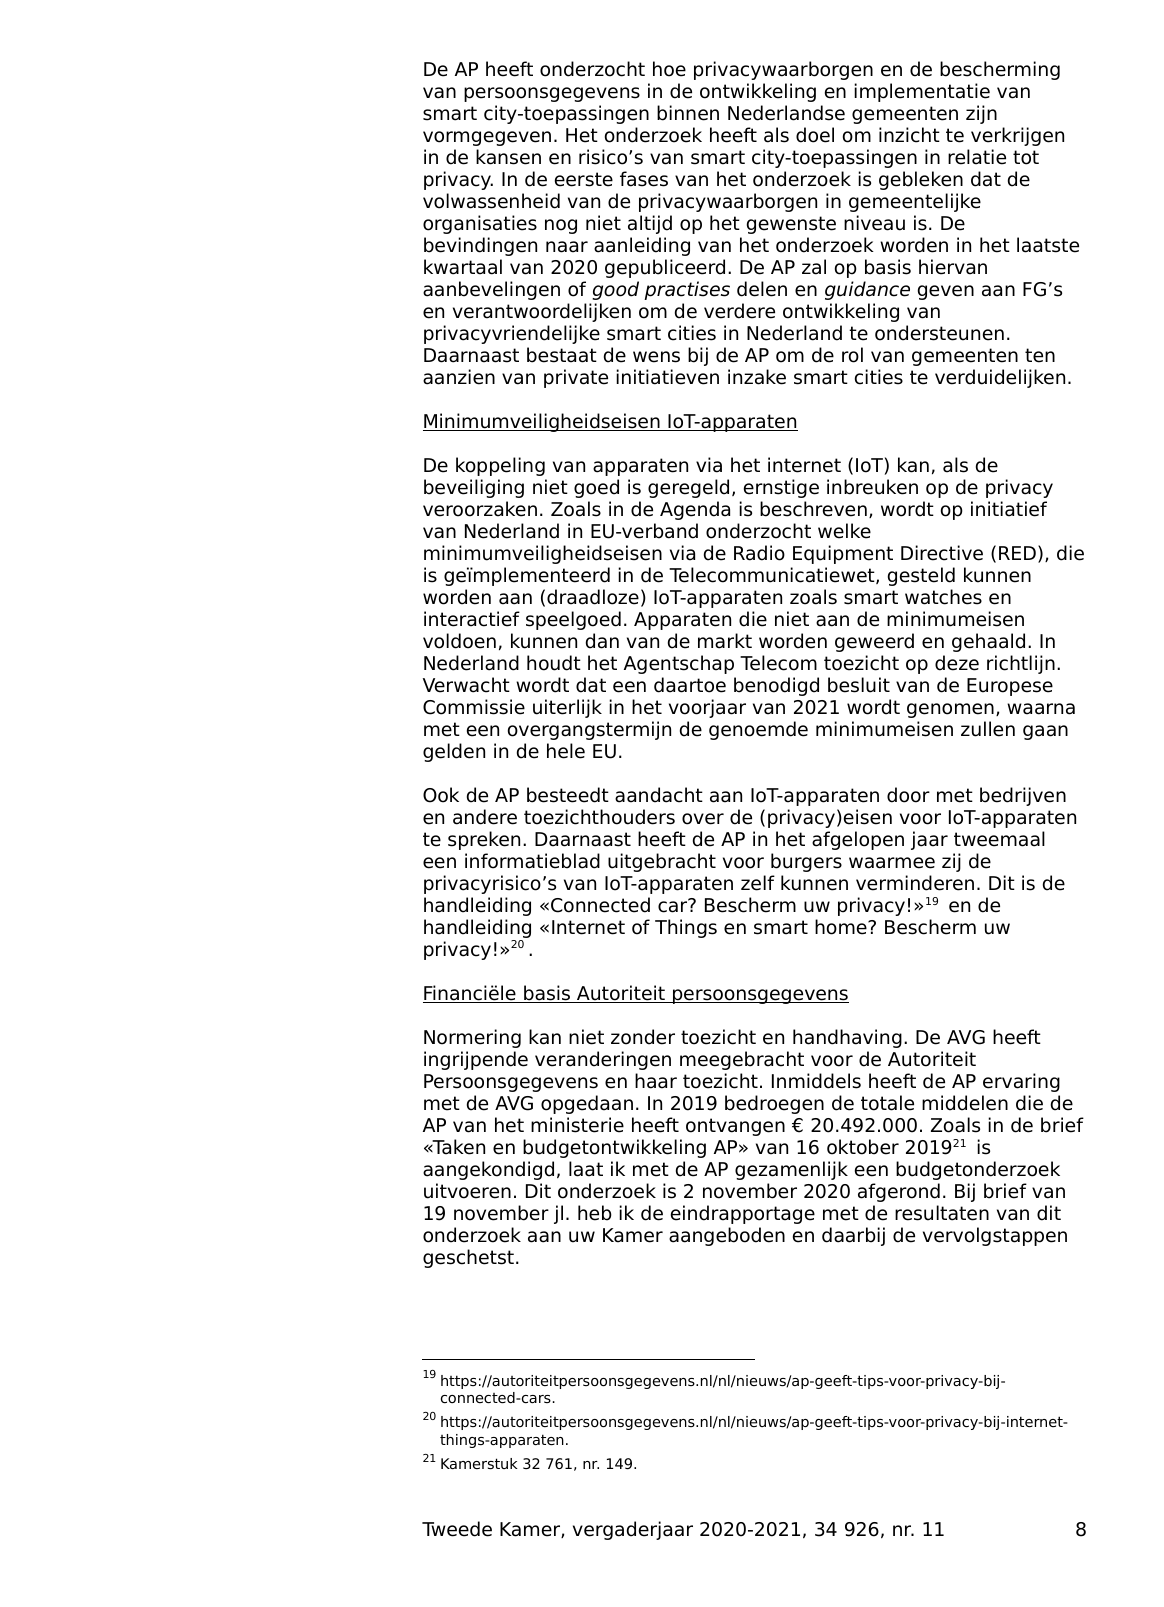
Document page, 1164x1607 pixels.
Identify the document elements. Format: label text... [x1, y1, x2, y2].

text Ook de AP besteedt aandacht aan IoT-apparaten door met bedrijven en andere toezichthouders over de (privacy)eisen voor IoT-apparaten te spreken. Daarnaast heeft de AP in het afgelopen jaar tweemaal een informatieblad uitgebracht voor burgers waarmee zij de privacyrisico’s van IoT-apparaten zelf kunnen verminderen. Dit is de handleiding «Connected car? Bescherm uw privacy!» en de handleiding «Internet of Things en smart home? Bescherm uw privacy!». [422, 785, 1087, 961]
text De koppeling van apparaten via het internet (IoT) kan, als de beveiliging niet goed is geregeld, ernstige inbreuken op de privacy veroorzaken. Zoals in de Agenda is beschreven, wordt op initiatief van Nederland in EU-verband onderzocht welke minimumveiligheidseisen via de Radio Equipment Directive (RED), die is geïmplementeerd in de Telecommunicatiewet, gesteld kunnen worden aan (draadloze) IoT-apparaten zoals smart watches en interactief speelgoed. Apparaten die niet aan de minimumeisen voldoen, kunnen dan van de markt worden geweerd en gehaald. In Nederland houdt het Agentschap Telecom toezicht op deze richtlijn. Verwacht wordt dat een daartoe benodigd besluit van de Europese Commissie uiterlijk in het voorjaar van 2021 wordt genomen, waarna met een overgangstermijn de genoemde minimumeisen zullen gaan gelden in de hele EU. [422, 455, 1087, 763]
subtitle Financiële basis Autoriteit persoonsgegevens [422, 983, 1087, 1005]
text Kamerstuk 32 761, nr. 149. [422, 1452, 1087, 1474]
subtitle Minimumveiligheidseisen IoT-apparaten [422, 411, 1087, 433]
text Daarnaast bestaat de wens bij de AP om de rol van gemeenten ten aanzien van private initiatieven inzake smart cities te verduidelijken. [422, 345, 1087, 389]
text https://autoriteitpersoonsgegevens.nl/nl/nieuws/ap-geeft-tips-voor-privacy-bij-connected-cars. [422, 1368, 1087, 1407]
text https://autoriteitpersoonsgegevens.nl/nl/nieuws/ap-geeft-tips-voor-privacy-bij-internet-things-apparaten. [422, 1410, 1087, 1449]
text De AP heeft onderzocht hoe privacywaarborgen en de bescherming van persoonsgegevens in de ontwikkeling en implementatie van smart city-toepassingen binnen Nederlandse gemeenten zijn vormgegeven. Het onderzoek heeft als doel om inzicht te verkrijgen in de kansen en risico’s van smart city-toepassingen in relatie tot privacy. In de eerste fases van het onderzoek is gebleken dat de volwassenheid van de privacywaarborgen in gemeentelijke organisaties nog niet altijd op het gewenste niveau is. De bevindingen naar aanleiding van het onderzoek worden in het laatste kwartaal van 2020 gepubliceerd. De AP zal op basis hiervan aanbevelingen of good practises delen en guidance geven aan FG’s en verantwoordelijken om de verdere ontwikkeling van privacyvriendelijke smart cities in Nederland te ondersteunen. [422, 59, 1087, 345]
text Normering kan niet zonder toezicht en handhaving. De AVG heeft ingrijpende veranderingen meegebracht voor de Autoriteit Persoonsgegevens en haar toezicht. Inmiddels heeft de AP ervaring met de AVG opgedaan. In 2019 bedroegen de totale middelen die de AP van het ministerie heeft ontvangen € 20.492.000. Zoals in de brief «Taken en budgetontwikkeling AP» van 16 oktober 2019 is aangekondigd, laat ik met de AP gezamenlijk een budgetonderzoek uitvoeren. Dit onderzoek is 2 november 2020 afgerond. Bij brief van 19 november jl. heb ik de eindrapportage met de resultaten van dit onderzoek aan uw Kamer aangeboden en daarbij de vervolgstappen geschetst. [422, 1027, 1087, 1269]
